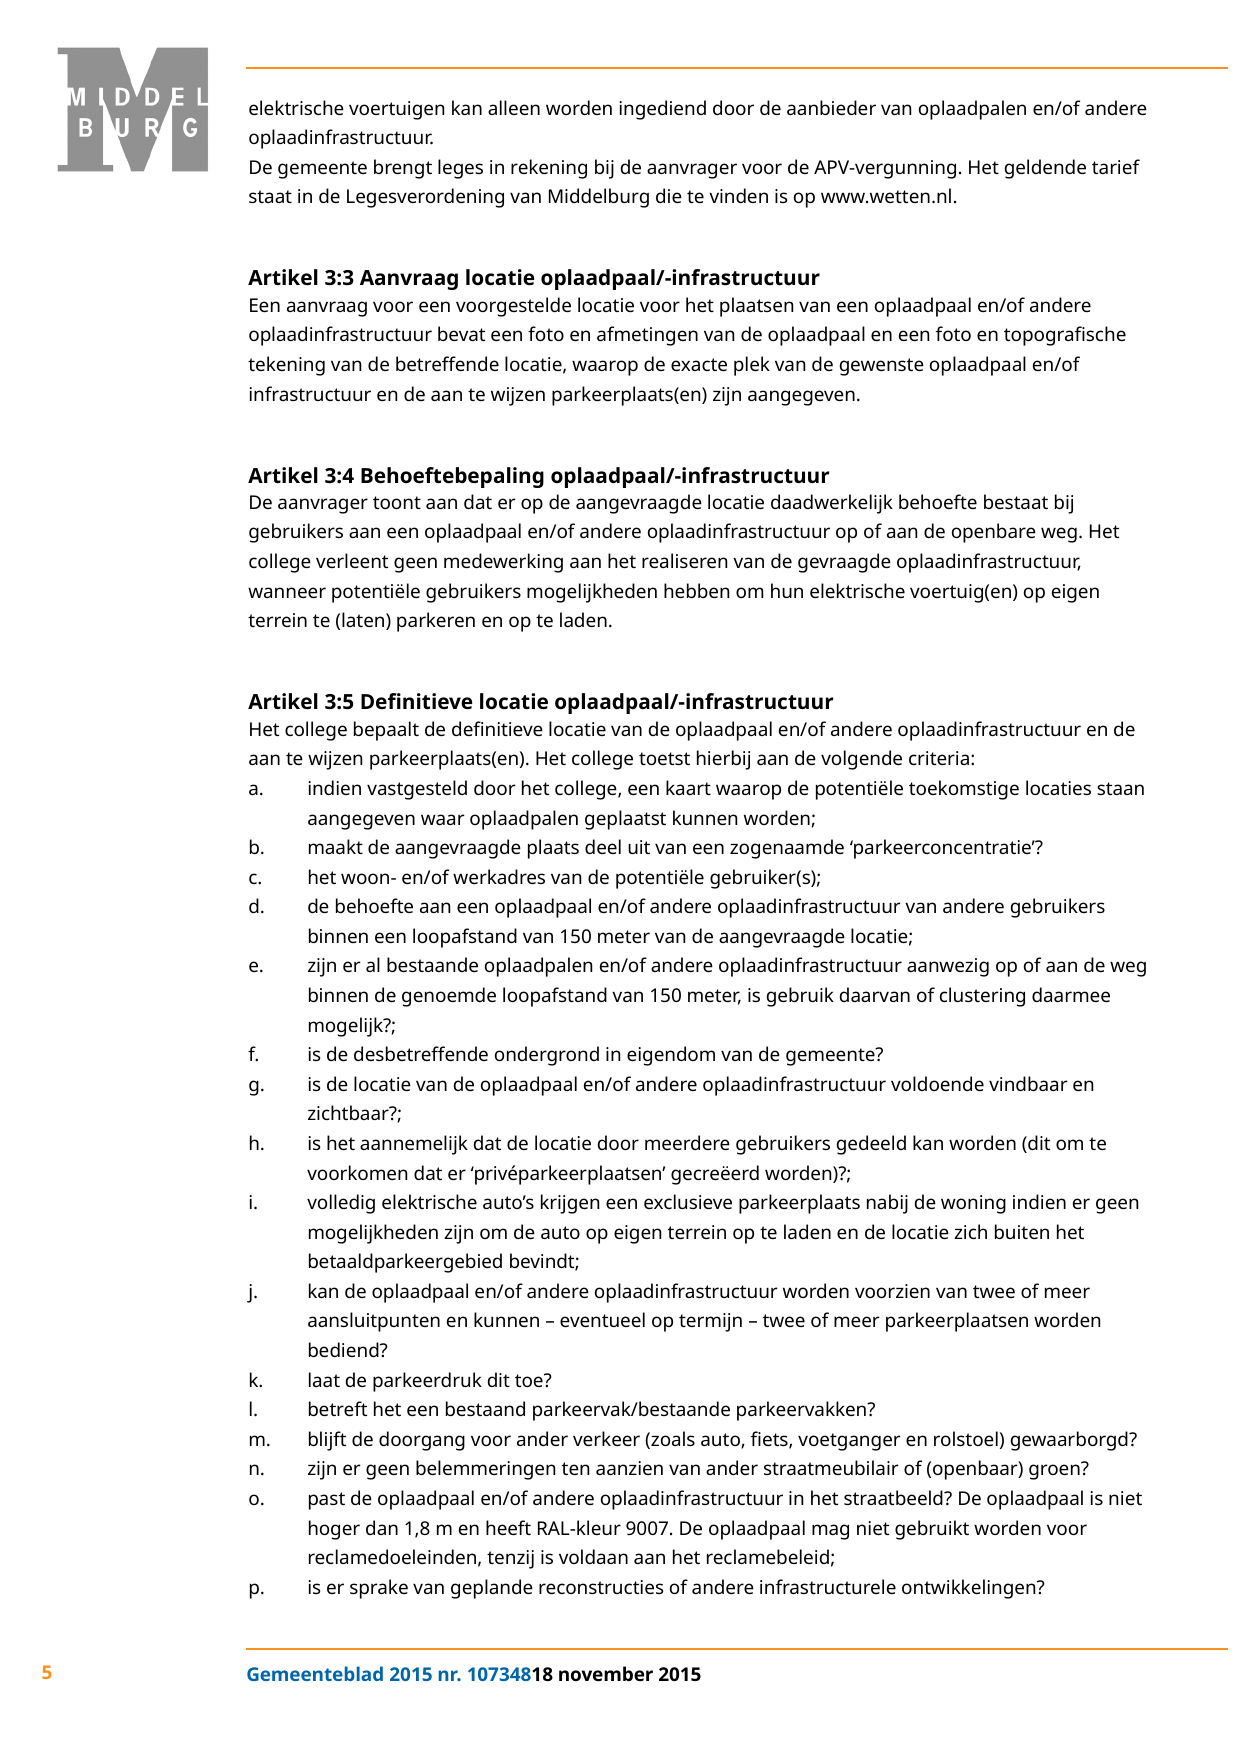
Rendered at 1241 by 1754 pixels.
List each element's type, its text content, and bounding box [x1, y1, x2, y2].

text De aanvrager toont aan dat er op de aangevraagde locatie daadwerkelijk behoefte bestaat bij gebruikers aan een oplaadpaal en/of andere oplaadinfrastructuur op of aan de openbare weg. Het college verleent geen medewerking aan het realiseren van de gevraagde oplaadinfrastructuur, wanneer potentiële gebruikers mogelijkheden hebben om hun elektrische voertuig(en) op eigen terrein te (laten) parkeren en op te laden. [248, 489, 1152, 633]
list blijft de doorgang voor ander verkeer (zoals auto, fiets, voetganger en rolstoel) gewaarborgd? [248, 1426, 1152, 1452]
list is de locatie van de oplaadpaal en/of andere oplaadinfrastructuur voldoende vindbaar en zichtbaar?; [248, 1071, 1152, 1126]
list de behoefte aan een oplaadpaal en/of andere oplaadinfrastructuur van andere gebruikers binnen een loopafstand van 150 meter van de aangevraagde locatie; [248, 893, 1152, 949]
list het woon- en/of werkadres van de potentiële gebruiker(s); [248, 864, 1152, 889]
list betreft het een bestaand parkeervak/bestaande parkeervakken? [248, 1396, 1152, 1422]
text Artikel 3:5 Definitieve locatie oplaadpaal/-infrastructuur [248, 687, 1152, 716]
text De gemeente brengt leges in rekening bij de aanvrager voor de APV-vergunning. Het geldende tarief staat in de Legesverordening van Middelburg die te vinden is op www.wetten.nl. [248, 154, 1152, 209]
list past de oplaadpaal en/of andere oplaadinfrastructuur in het straatbeeld? De oplaadpaal is niet hoger dan 1,8 m en heeft RAL-kleur 9007. De oplaadpaal mag niet gebruikt worden voor reclamedoeleinden, tenzij is voldaan aan het reclamebeleid; [248, 1485, 1152, 1570]
picture [41, 47, 231, 172]
text Artikel 3:3 Aanvraag locatie oplaadpaal/-infrastructuur [248, 263, 1152, 292]
text elektrische voertuigen kan alleen worden ingediend door de aanbieder van oplaadpalen en/of andere oplaadinfrastructuur. [248, 95, 1152, 150]
list zijn er al bestaande oplaadpalen en/of andere oplaadinfrastructuur aanwezig op of aan de weg binnen de genoemde loopafstand van 150 meter, is gebruik daarvan of clustering daarmee mogelijk?; [248, 953, 1152, 1037]
list indien vastgesteld door het college, een kaart waarop de potentiële toekomstige locaties staan aangegeven waar oplaadpalen geplaatst kunnen worden; [248, 775, 1152, 830]
list zijn er geen belemmeringen ten aanzien van ander straatmeubilair of (openbaar) groen? [248, 1456, 1152, 1481]
list maakt de aangevraagde plaats deel uit van een zogenaamde ‘parkeerconcentratie’? [248, 834, 1152, 860]
list is het aannemelijk dat de locatie door meerdere gebruikers gedeeld kan worden (dit om te voorkomen dat er ‘privéparkeerplaatsen’ gecreëerd worden)?; [248, 1130, 1152, 1185]
list is de desbetreffende ondergrond in eigendom van de gemeente? [248, 1041, 1152, 1067]
list kan de oplaadpaal en/of andere oplaadinfrastructuur worden voorzien van twee of meer aansluitpunten en kunnen – eventueel op termijn – twee of meer parkeerplaatsen worden bediend? [248, 1278, 1152, 1363]
text Artikel 3:4 Behoeftebepaling oplaadpaal/-infrastructuur [248, 461, 1152, 489]
list volledig elektrische auto’s krijgen een exclusieve parkeerplaats nabij de woning indien er geen mogelijkheden zijn om de auto op eigen terrein op te laden en de locatie zich buiten het betaaldparkeergebied bevindt; [248, 1189, 1152, 1274]
list laat de parkeerdruk dit toe? [248, 1367, 1152, 1392]
text Het college bepaalt de definitieve locatie van de oplaadpaal en/of andere oplaadinfrastructuur en de aan te wijzen parkeerplaats(en). Het college toetst hierbij aan de volgende criteria: [248, 716, 1152, 771]
list is er sprake van geplande reconstructies of andere infrastructurele ontwikkelingen? [248, 1574, 1152, 1599]
text Een aanvraag voor een voorgestelde locatie voor het plaatsen van een oplaadpaal en/of andere oplaadinfrastructuur bevat een foto en afmetingen van de oplaadpaal en een foto en topografische tekening van de betreffende locatie, waarop de exacte plek van de gewenste oplaadpaal en/of infrastructuur en de aan te wijzen parkeerplaats(en) zijn aangegeven. [248, 292, 1152, 406]
